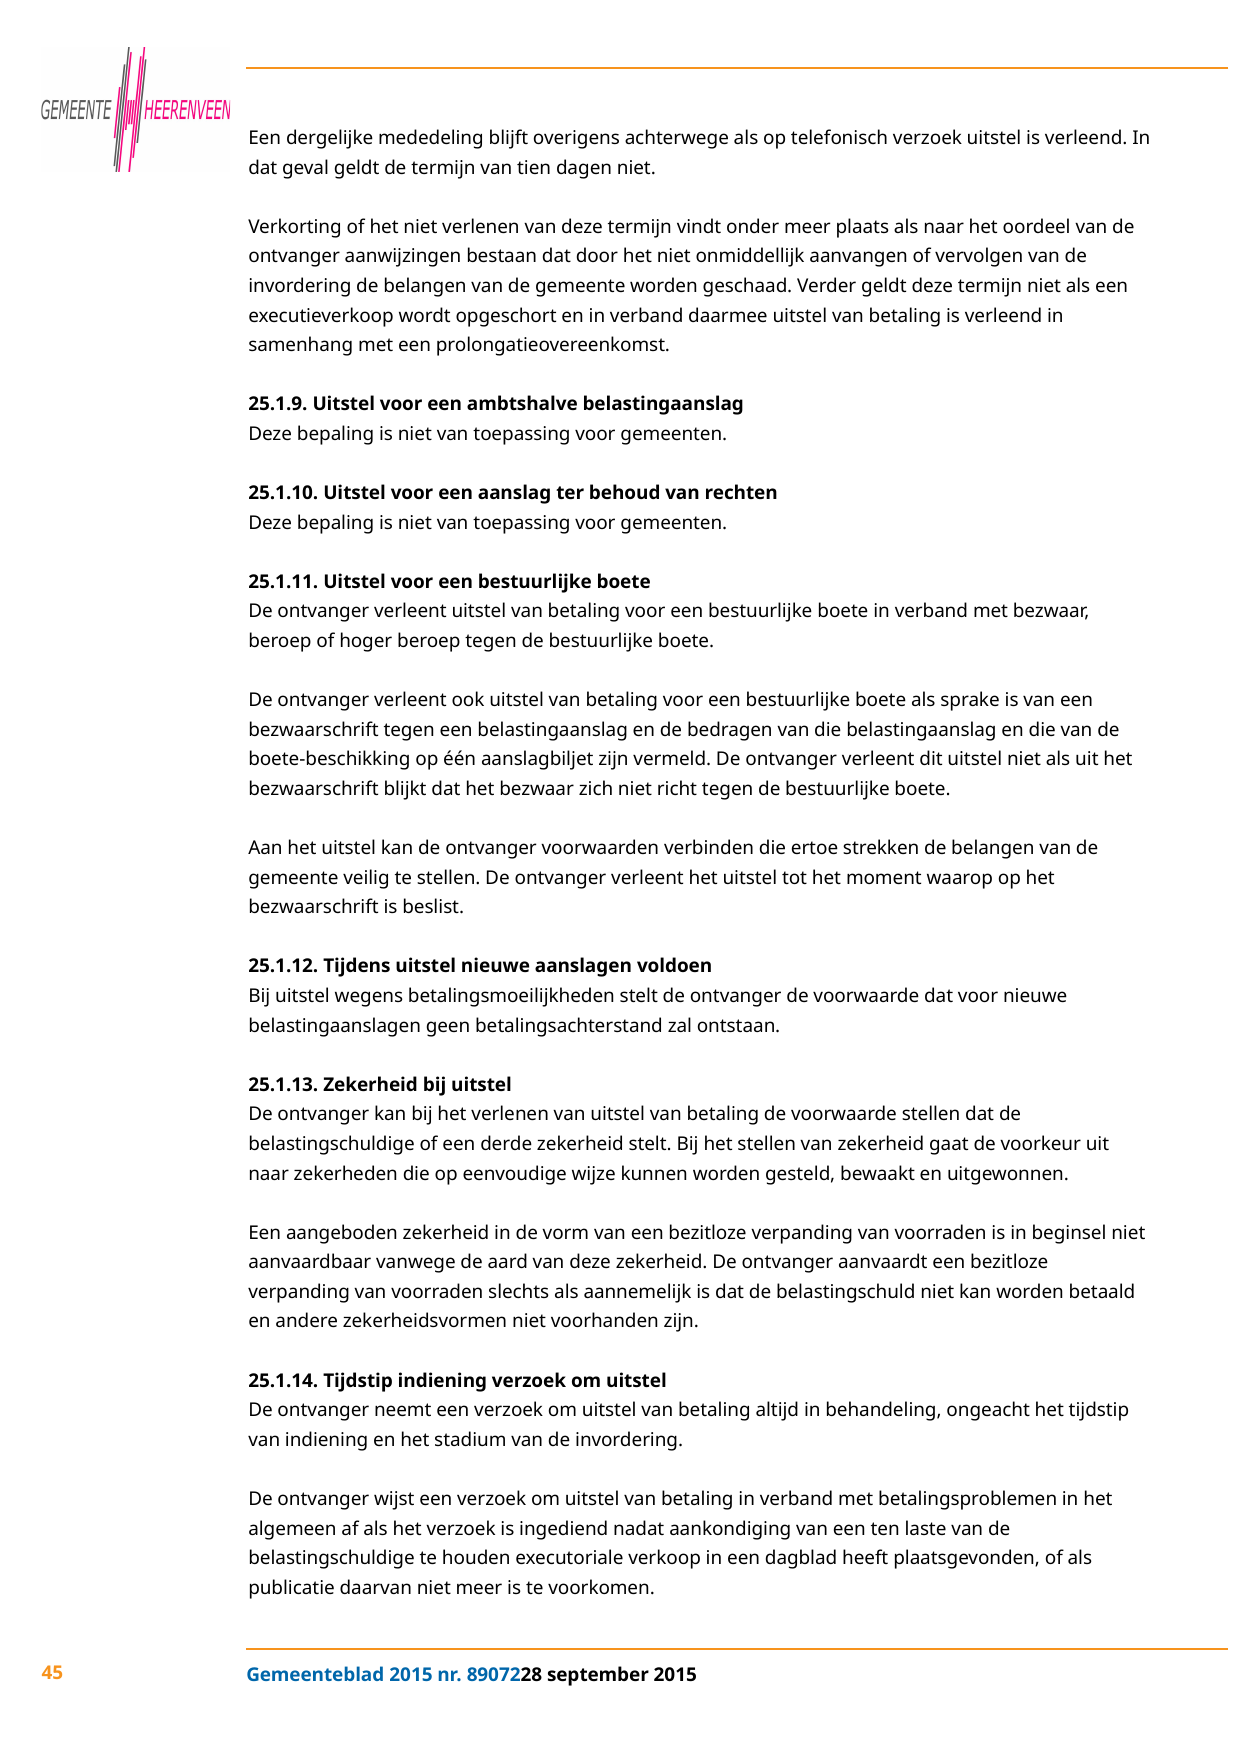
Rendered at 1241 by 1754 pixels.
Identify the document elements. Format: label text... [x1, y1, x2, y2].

text 25.1.10. Uitstel voor een aanslag ter behoud van rechten [248, 479, 1152, 505]
text Een dergelijke mededeling blijft overigens achterwege als op telefonisch verzoek uitstel is verleend. In dat geval geldt de termijn van tien dagen niet. [248, 124, 1152, 180]
text De ontvanger wijst een verzoek om uitstel van betaling in verband met betalingsproblemen in het algemeen af als het verzoek is ingediend nadat aankondiging van een ten laste van de belastingschuldige te houden executoriale verkoop in een dagblad heeft plaatsgevonden, of als publicatie daarvan niet meer is te voorkomen. [248, 1485, 1152, 1600]
text 25.1.13. Zekerheid bij uitstel [248, 1071, 1152, 1097]
text Een aangeboden zekerheid in de vorm van een bezitloze verpanding van voorraden is in beginsel niet aanvaardbaar vanwege de aard van deze zekerheid. De ontvanger aanvaardt een bezitloze verpanding van voorraden slechts als aannemelijk is dat de belastingschuld niet kan worden betaald en andere zekerheidsvormen niet voorhanden zijn. [248, 1219, 1152, 1333]
text De ontvanger verleent uitstel van betaling voor een bestuurlijke boete in verband met bezwaar, beroep of hoger beroep tegen de bestuurlijke boete. [248, 598, 1152, 653]
text Bij uitstel wegens betalingsmoeilijkheden stelt de ontvanger de voorwaarde dat voor nieuwe belastingaanslagen geen betalingsachterstand zal ontstaan. [248, 982, 1152, 1038]
text 25.1.11. Uitstel voor een bestuurlijke boete [248, 568, 1152, 594]
text De ontvanger neemt een verzoek om uitstel van betaling altijd in behandeling, ongeacht het tijdstip van indiening en het stadium van de invordering. [248, 1396, 1152, 1452]
text 25.1.14. Tijdstip indiening verzoek om uitstel [248, 1367, 1152, 1393]
text 25.1.12. Tijdens uitstel nieuwe aanslagen voldoen [248, 953, 1152, 978]
text 25.1.9. Uitstel voor een ambtshalve belastingaanslag [248, 391, 1152, 416]
text De ontvanger verleent ook uitstel van betaling voor een bestuurlijke boete als sprake is van een bezwaarschrift tegen een belastingaanslag en de bedragen van die belastingaanslag en die van de boete-beschikking op één aanslagbiljet zijn vermeld. De ontvanger verleent dit uitstel niet als uit het bezwaarschrift blijkt dat het bezwaar zich niet richt tegen de bestuurlijke boete. [248, 686, 1152, 801]
text Deze bepaling is niet van toepassing voor gemeenten. [248, 509, 1152, 535]
picture [41, 47, 231, 172]
text Deze bepaling is niet van toepassing voor gemeenten. [248, 420, 1152, 446]
text Verkorting of het niet verlenen van deze termijn vindt onder meer plaats als naar het oordeel van de ontvanger aanwijzingen bestaan dat door het niet onmiddellijk aanvangen of vervolgen van de invordering de belangen van de gemeente worden geschaad. Verder geldt deze termijn niet als een executieverkoop wordt opgeschort en in verband daarmee uitstel van betaling is verleend in samenhang met een prolongatieovereenkomst. [248, 213, 1152, 357]
text Aan het uitstel kan de ontvanger voorwaarden verbinden die ertoe strekken de belangen van de gemeente veilig te stellen. De ontvanger verleent het uitstel tot het moment waarop op het bezwaarschrift is beslist. [248, 834, 1152, 919]
text De ontvanger kan bij het verlenen van uitstel van betaling de voorwaarde stellen dat de belastingschuldige of een derde zekerheid stelt. Bij het stellen van zekerheid gaat de voorkeur uit naar zekerheden die op eenvoudige wijze kunnen worden gesteld, bewaakt en uitgewonnen. [248, 1101, 1152, 1186]
